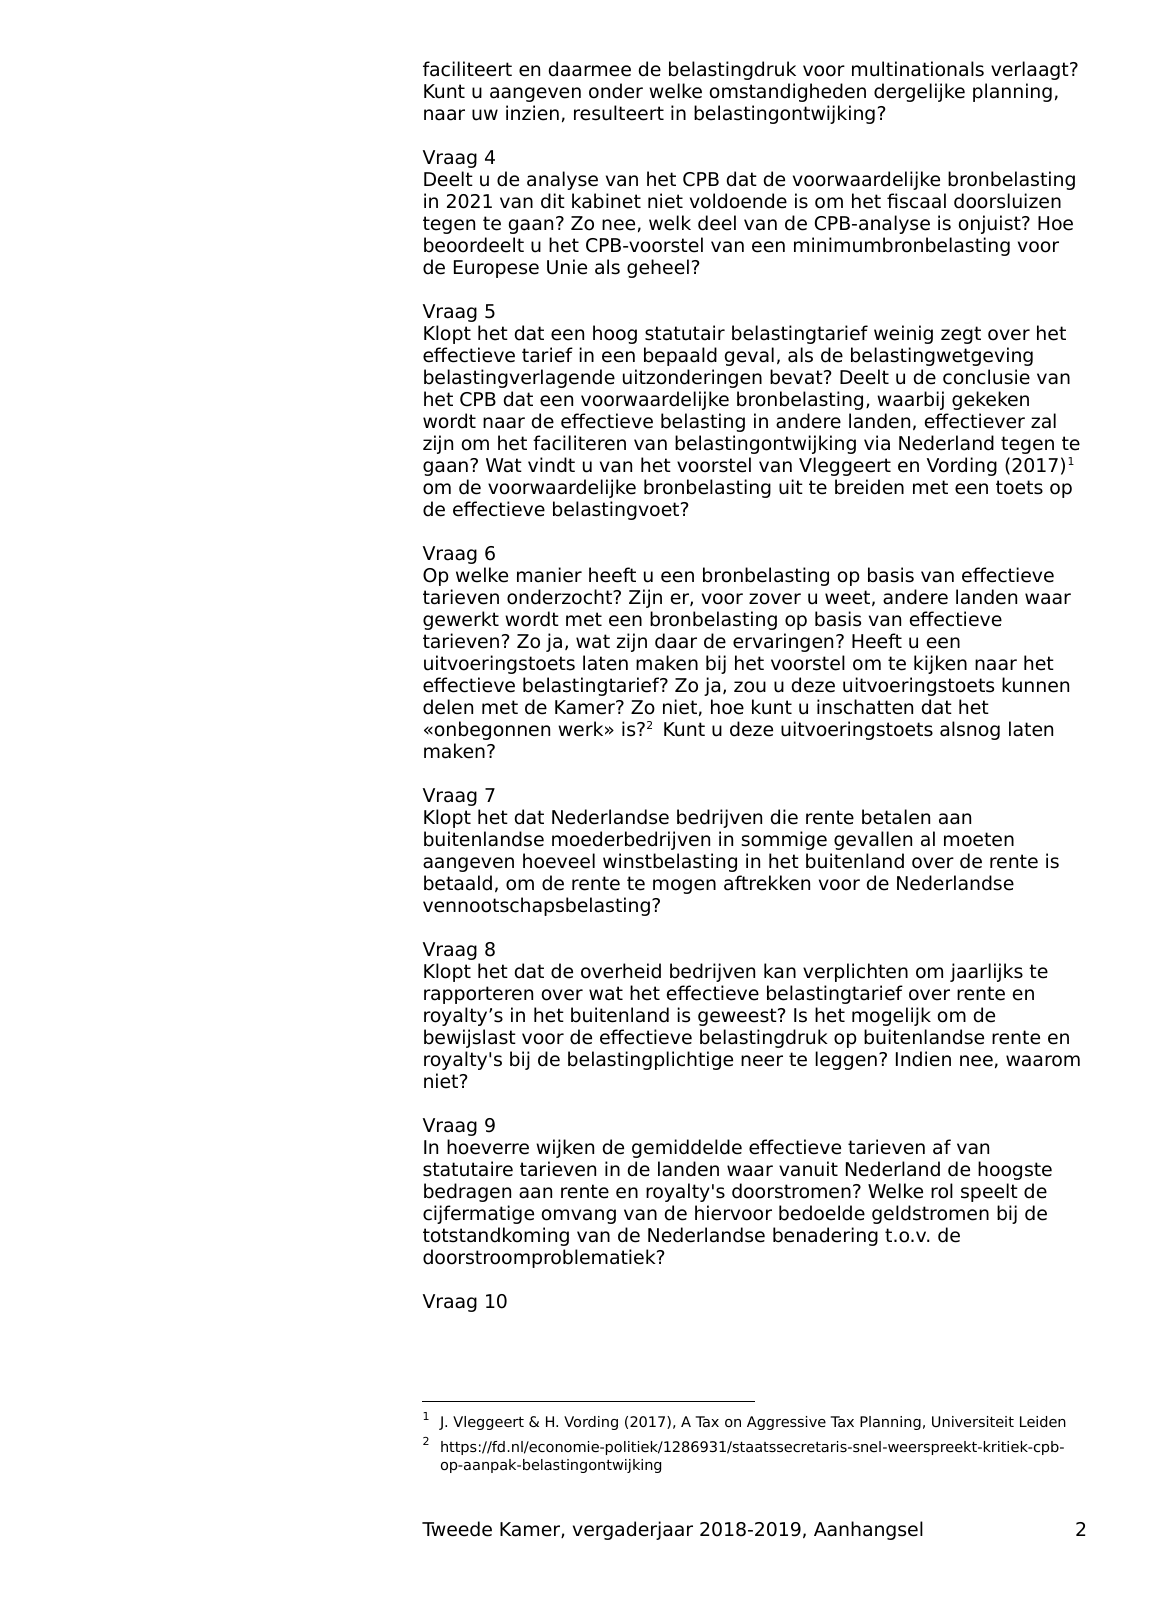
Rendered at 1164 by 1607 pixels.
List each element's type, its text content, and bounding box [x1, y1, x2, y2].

text faciliteert en daarmee de belastingdruk voor multinationals verlaagt? Kunt u aangeven onder welke omstandigheden dergelijke planning, naar uw inzien, resulteert in belastingontwijking? [422, 59, 1087, 125]
text In hoeverre wijken de gemiddelde effectieve tarieven af van statutaire tarieven in de landen waar vanuit Nederland de hoogste bedragen aan rente en royalty's doorstromen? Welke rol speelt de cijfermatige omvang van de hiervoor bedoelde geldstromen bij de totstandkoming van de Nederlandse benadering t.o.v. de doorstroomproblematiek? [422, 1137, 1087, 1269]
text Vraag 7 [422, 785, 1087, 807]
text Vraag 4 [422, 147, 1087, 169]
text https://fd.nl/economie-politiek/1286931/staatssecretaris-snel-weerspreekt-kritiek-cpb-op-aanpak-belastingontwijking [422, 1435, 1087, 1474]
text Vraag 8 [422, 939, 1087, 961]
text Klopt het dat de overheid bedrijven kan verplichten om jaarlijks te rapporteren over wat het effectieve belastingtarief over rente en royalty’s in het buitenland is geweest? Is het mogelijk om de bewijslast voor de effectieve belastingdruk op buitenlandse rente en royalty's bij de belastingplichtige neer te leggen? Indien nee, waarom niet? [422, 961, 1087, 1093]
text Vraag 10 [422, 1291, 1087, 1313]
text Klopt het dat Nederlandse bedrijven die rente betalen aan buitenlandse moederbedrijven in sommige gevallen al moeten aangeven hoeveel winstbelasting in het buitenland over de rente is betaald, om de rente te mogen aftrekken voor de Nederlandse vennootschapsbelasting? [422, 807, 1087, 917]
text Vraag 5 [422, 301, 1087, 323]
text Klopt het dat een hoog statutair belastingtarief weinig zegt over het effectieve tarief in een bepaald geval, als de belastingwetgeving belastingverlagende uitzonderingen bevat? Deelt u de conclusie van het CPB dat een voorwaardelijke bronbelasting, waarbij gekeken wordt naar de effectieve belasting in andere landen, effectiever zal zijn om het faciliteren van belastingontwijking via Nederland tegen te gaan? Wat vindt u van het voorstel van Vleggeert en Vording (2017) om de voorwaardelijke bronbelasting uit te breiden met een toets op de effectieve belastingvoet? [422, 323, 1087, 521]
text J. Vleggeert & H. Vording (2017), A Tax on Aggressive Tax Planning, Universiteit Leiden [422, 1410, 1087, 1432]
text Op welke manier heeft u een bronbelasting op basis van effectieve tarieven onderzocht? Zijn er, voor zover u weet, andere landen waar gewerkt wordt met een bronbelasting op basis van effectieve tarieven? Zo ja, wat zijn daar de ervaringen? Heeft u een uitvoeringstoets laten maken bij het voorstel om te kijken naar het effectieve belastingtarief? Zo ja, zou u deze uitvoeringstoets kunnen delen met de Kamer? Zo niet, hoe kunt u inschatten dat het «onbegonnen werk» is? Kunt u deze uitvoeringstoets alsnog laten maken? [422, 565, 1087, 763]
text Vraag 9 [422, 1115, 1087, 1137]
text Vraag 6 [422, 543, 1087, 565]
text Deelt u de analyse van het CPB dat de voorwaardelijke bronbelasting in 2021 van dit kabinet niet voldoende is om het fiscaal doorsluizen tegen te gaan? Zo nee, welk deel van de CPB-analyse is onjuist? Hoe beoordeelt u het CPB-voorstel van een minimumbronbelasting voor de Europese Unie als geheel? [422, 169, 1087, 279]
